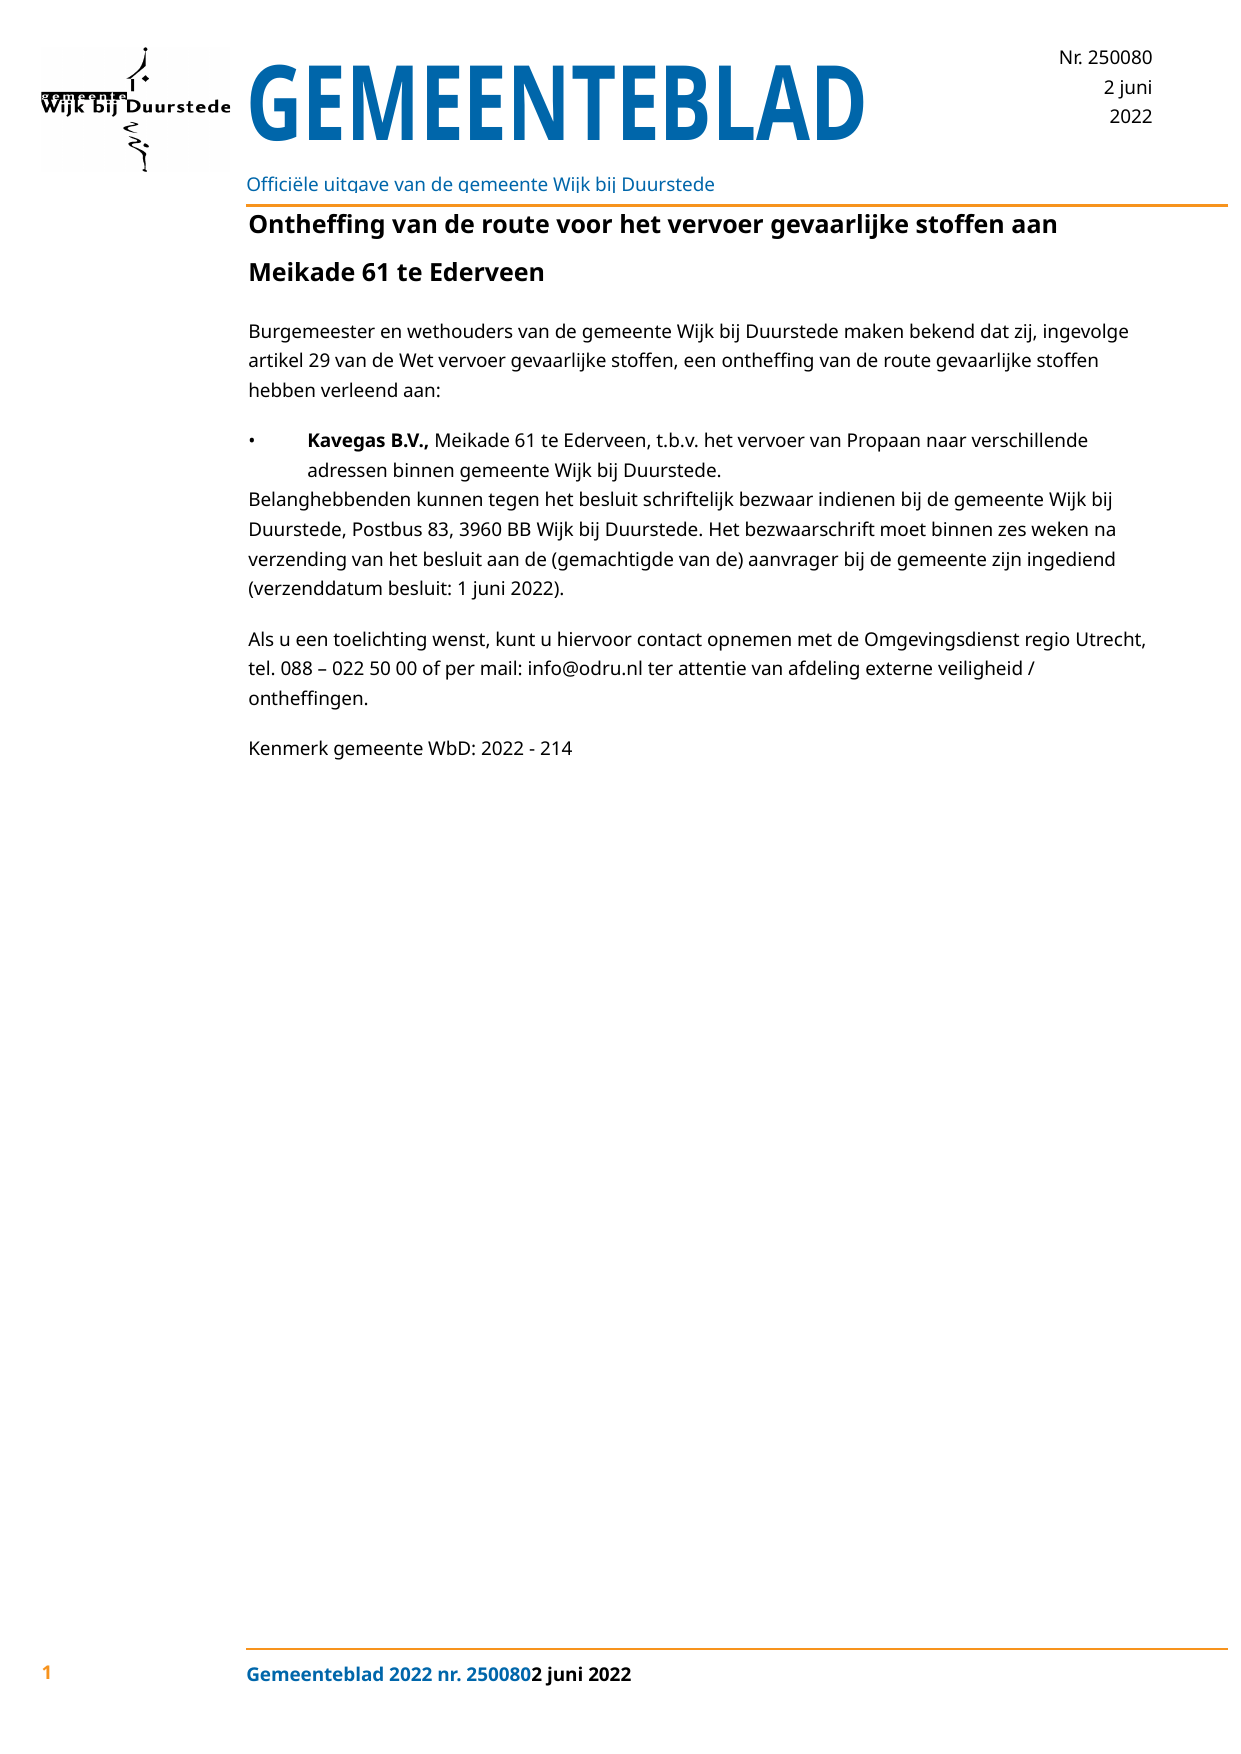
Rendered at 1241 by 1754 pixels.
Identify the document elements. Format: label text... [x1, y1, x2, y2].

text Kenmerk gemeente WbD: 2022 - 214 [248, 735, 1152, 761]
list Kavegas B.V., Meikade 61 te Ederveen, t.b.v. het vervoer van Propaan naar verschillende adressen binnen gemeente Wijk bij Duurstede. [248, 427, 1152, 483]
picture [41, 47, 231, 172]
text Als u een toelichting wenst, kunt u hiervoor contact opnemen met de Omgevingsdienst regio Utrecht, tel. 088 – 022 50 00 of per mail: info@odru.nl ter attentie van afdeling externe veiligheid / ontheffingen. [248, 626, 1152, 711]
text Ontheffing van de route voor het vervoer gevaarlijke stoffen aan Meikade 61 te Ederveen [248, 207, 1152, 288]
text Belanghebbenden kunnen tegen het besluit schriftelijk bezwaar indienen bij de gemeente Wijk bij Duurstede, Postbus 83, 3960 BB Wijk bij Duurstede. Het bezwaarschrift moet binnen zes weken na verzending van het besluit aan de (gemachtigde van de) aanvrager bij de gemeente zijn ingediend (verzenddatum besluit: 1 juni 2022). [248, 487, 1152, 601]
text Burgemeester en wethouders van de gemeente Wijk bij Duurstede maken bekend dat zij, ingevolge artikel 29 van de Wet vervoer gevaarlijke stoffen, een ontheffing van de route gevaarlijke stoffen hebben verleend aan: [248, 318, 1152, 403]
